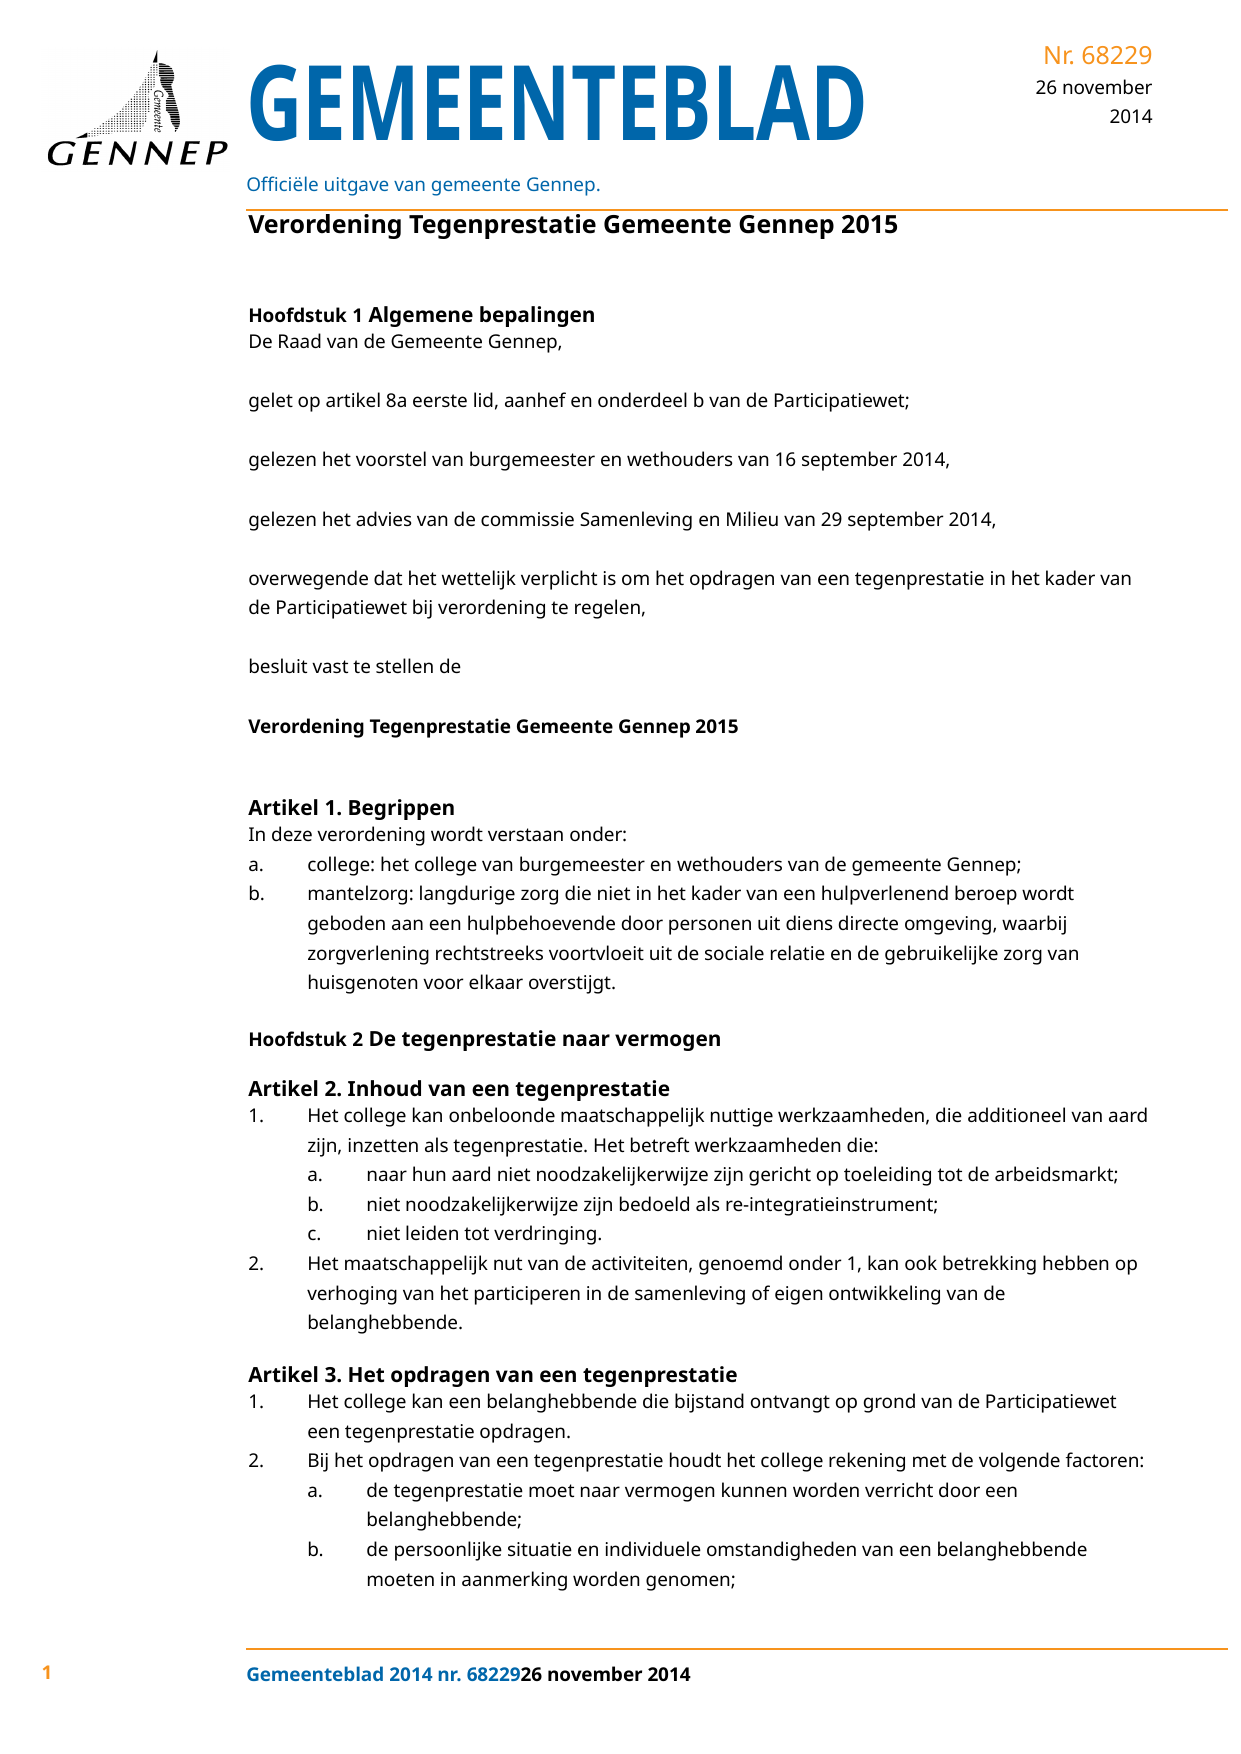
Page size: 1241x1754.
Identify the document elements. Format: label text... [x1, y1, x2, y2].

text Artikel 1. Begrippen [248, 793, 1152, 821]
list Het college kan een belanghebbende die bijstand ontvangt op grond van de Participatiewet een tegenprestatie opdragen. [248, 1388, 1152, 1443]
text gelezen het voorstel van burgemeester en wethouders van 16 september 2014, [248, 447, 1152, 472]
list mantelzorg: langdurige zorg die niet in het kader van een hulpverlenend beroep wordt geboden aan een hulpbehoevende door personen uit diens directe omgeving, waarbij zorgverlening rechtstreeks voortvloeit uit de sociale relatie en de gebruikelijke zorg van huisgenoten voor elkaar overstijgt. [248, 881, 1152, 995]
list de persoonlijke situatie en individuele omstandigheden van een belanghebbende moeten in aanmerking worden genomen; [307, 1536, 1152, 1591]
text besluit vast te stellen de [248, 654, 1152, 679]
list Het maatschappelijk nut van de activiteiten, genoemd onder 1, kan ook betrekking hebben op verhoging van het participeren in de samenleving of eigen ontwikkeling van de belanghebbende. [248, 1250, 1152, 1335]
text Verordening Tegenprestatie Gemeente Gennep 2015 [248, 211, 1152, 241]
text gelet op artikel 8a eerste lid, aanhef en onderdeel b van de Participatiewet; [248, 387, 1152, 413]
text overwegende dat het wettelijk verplicht is om het opdragen van een tegenprestatie in het kader van de Participatiewet bij verordening te regelen, [248, 565, 1152, 620]
picture [41, 47, 231, 172]
text Artikel 2. Inhoud van een tegenprestatie [248, 1074, 1152, 1102]
list Het college kan onbeloonde maatschappelijk nuttige werkzaamheden, die additioneel van aard zijn, inzetten als tegenprestatie. Het betreft werkzaamheden die: [248, 1102, 1152, 1158]
text gelezen het advies van de commissie Samenleving en Milieu van 29 september 2014, [248, 506, 1152, 532]
list naar hun aard niet noodzakelijkerwijze zijn gericht op toeleiding tot de arbeidsmarkt; [307, 1161, 1152, 1187]
text In deze verordening wordt verstaan onder: [248, 821, 1152, 847]
list niet noodzakelijkerwijze zijn bedoeld als re-integratieinstrument; [307, 1191, 1152, 1217]
list niet leiden tot verdringing. [307, 1221, 1152, 1246]
list college: het college van burgemeester en wethouders van de gemeente Gennep; [248, 851, 1152, 877]
text Hoofdstuk 1 Algemene bepalingen [248, 300, 1152, 328]
list Bij het opdragen van een tegenprestatie houdt het college rekening met de volgende factoren: [248, 1447, 1152, 1473]
text Artikel 3. Het opdragen van een tegenprestatie [248, 1360, 1152, 1388]
text De Raad van de Gemeente Gennep, [248, 328, 1152, 354]
text Verordening Tegenprestatie Gemeente Gennep 2015 [248, 713, 1152, 739]
list de tegenprestatie moet naar vermogen kunnen worden verricht door een belanghebbende; [307, 1477, 1152, 1532]
text Hoofdstuk 2 De tegenprestatie naar vermogen [248, 1024, 1152, 1053]
